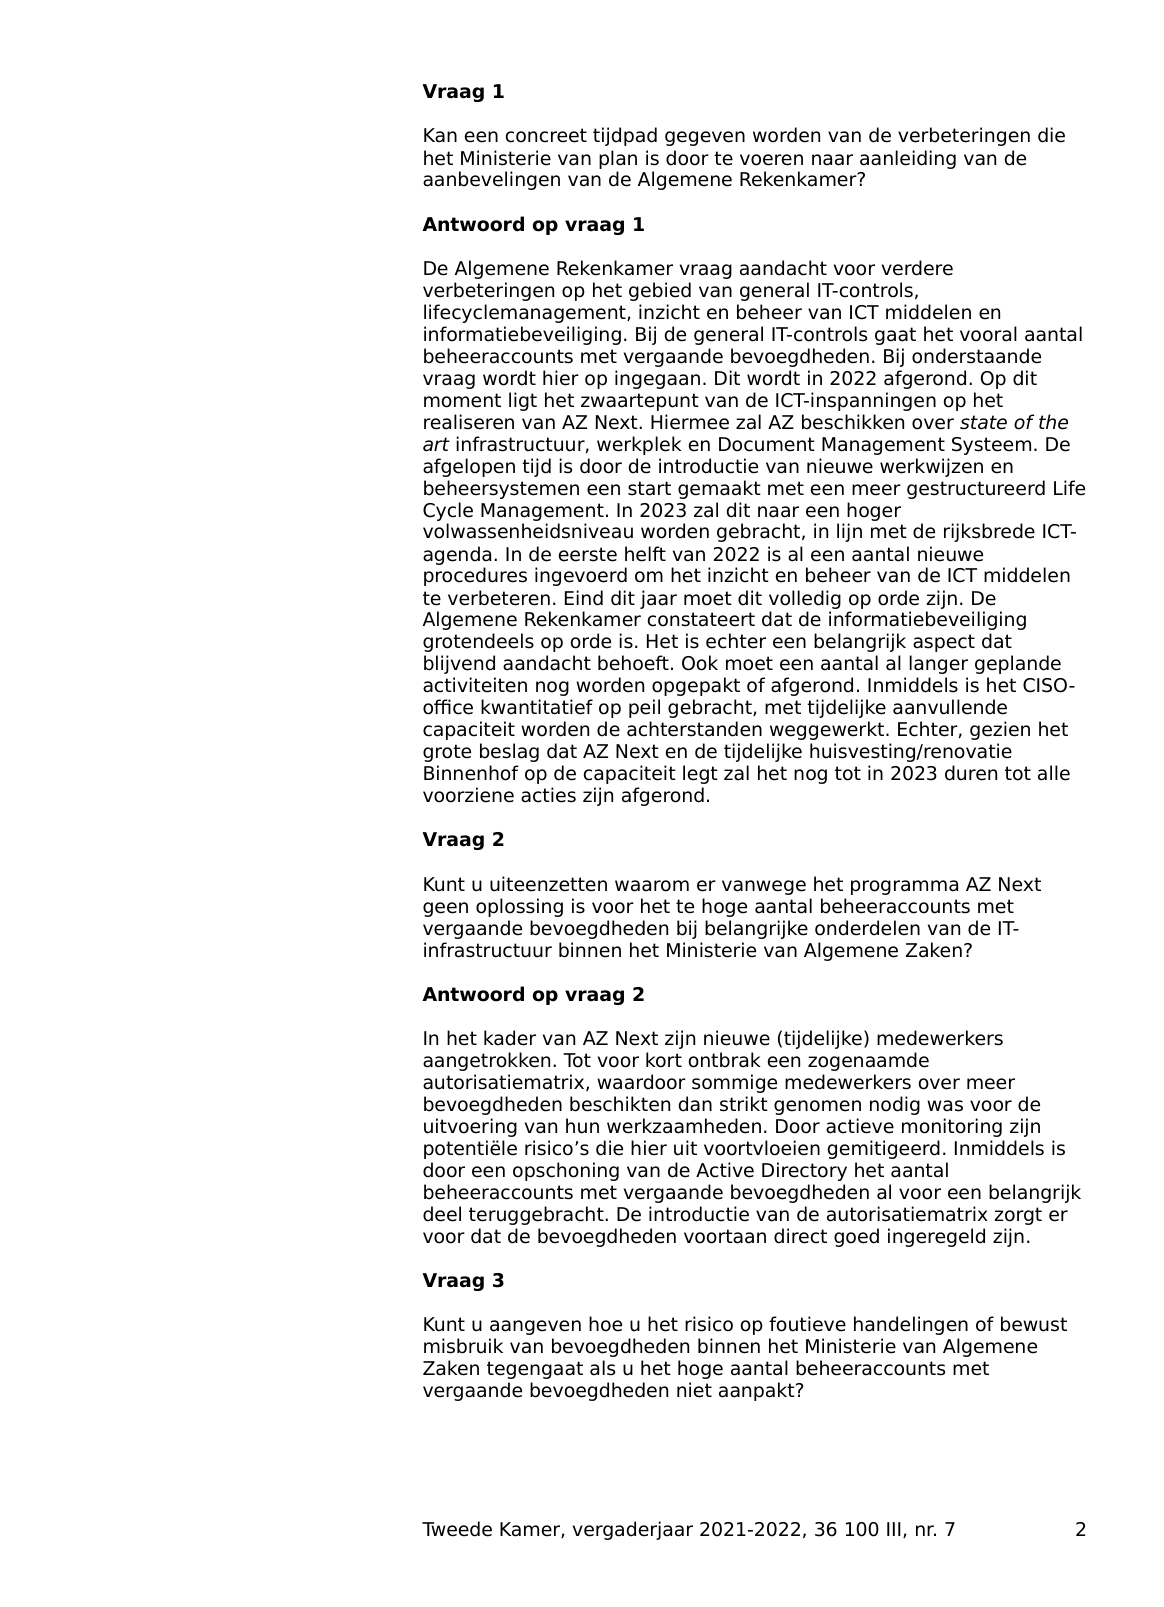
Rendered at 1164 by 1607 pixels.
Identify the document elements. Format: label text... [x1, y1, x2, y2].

subtitle Antwoord op vraag 1 [422, 213, 1087, 236]
subtitle Vraag 2 [422, 829, 1087, 851]
text Kunt u aangeven hoe u het risico op foutieve handelingen of bewust misbruik van bevoegdheden binnen het Ministerie van Algemene Zaken tegengaat als u het hoge aantal beheeraccounts met vergaande bevoegdheden niet aanpakt? [422, 1314, 1087, 1402]
text Kan een concreet tijdpad gegeven worden van de verbeteringen die het Ministerie van plan is door te voeren naar aanleiding van de aanbevelingen van de Algemene Rekenkamer? [422, 125, 1087, 191]
text In het kader van AZ Next zijn nieuwe (tijdelijke) medewerkers aangetrokken. Tot voor kort ontbrak een zogenaamde autorisatiematrix, waardoor sommige medewerkers over meer bevoegdheden beschikten dan strikt genomen nodig was voor de uitvoering van hun werkzaamheden. Door actieve monitoring zijn potentiële risico’s die hier uit voortvloeien gemitigeerd. Inmiddels is door een opschoning van de Active Directory het aantal beheeraccounts met vergaande bevoegdheden al voor een belangrijk deel teruggebracht. De introductie van de autorisatiematrix zorgt er voor dat de bevoegdheden voortaan direct goed ingeregeld zijn. [422, 1028, 1087, 1248]
text Kunt u uiteenzetten waarom er vanwege het programma AZ Next geen oplossing is voor het te hoge aantal beheeraccounts met vergaande bevoegdheden bij belangrijke onderdelen van de IT-infrastructuur binnen het Ministerie van Algemene Zaken? [422, 873, 1087, 961]
subtitle Vraag 1 [422, 81, 1087, 103]
subtitle Antwoord op vraag 2 [422, 984, 1087, 1006]
text De Algemene Rekenkamer vraag aandacht voor verdere verbeteringen op het gebied van general IT-controls, lifecyclemanagement, inzicht en beheer van ICT middelen en informatiebeveiliging. Bij de general IT-controls gaat het vooral aantal beheeraccounts met vergaande bevoegdheden. Bij onderstaande vraag wordt hier op ingegaan. Dit wordt in 2022 afgerond. Op dit moment ligt het zwaartepunt van de ICT-inspanningen op het realiseren van AZ Next. Hiermee zal AZ beschikken over state of the art infrastructuur, werkplek en Document Management Systeem. De afgelopen tijd is door de introductie van nieuwe werkwijzen en beheersystemen een start gemaakt met een meer gestructureerd Life Cycle Management. In 2023 zal dit naar een hoger volwassenheidsniveau worden gebracht, in lijn met de rijksbrede ICT-agenda. In de eerste helft van 2022 is al een aantal nieuwe procedures ingevoerd om het inzicht en beheer van de ICT middelen te verbeteren. Eind dit jaar moet dit volledig op orde zijn. De Algemene Rekenkamer constateert dat de informatiebeveiliging grotendeels op orde is. Het is echter een belangrijk aspect dat blijvend aandacht behoeft. Ook moet een aantal al langer geplande activiteiten nog worden opgepakt of afgerond. Inmiddels is het CISO-office kwantitatief op peil gebracht, met tijdelijke aanvullende capaciteit worden de achterstanden weggewerkt. Echter, gezien het grote beslag dat AZ Next en de tijdelijke huisvesting/renovatie Binnenhof op de capaciteit legt zal het nog tot in 2023 duren tot alle voorziene acties zijn afgerond. [422, 258, 1087, 807]
subtitle Vraag 3 [422, 1270, 1087, 1292]
